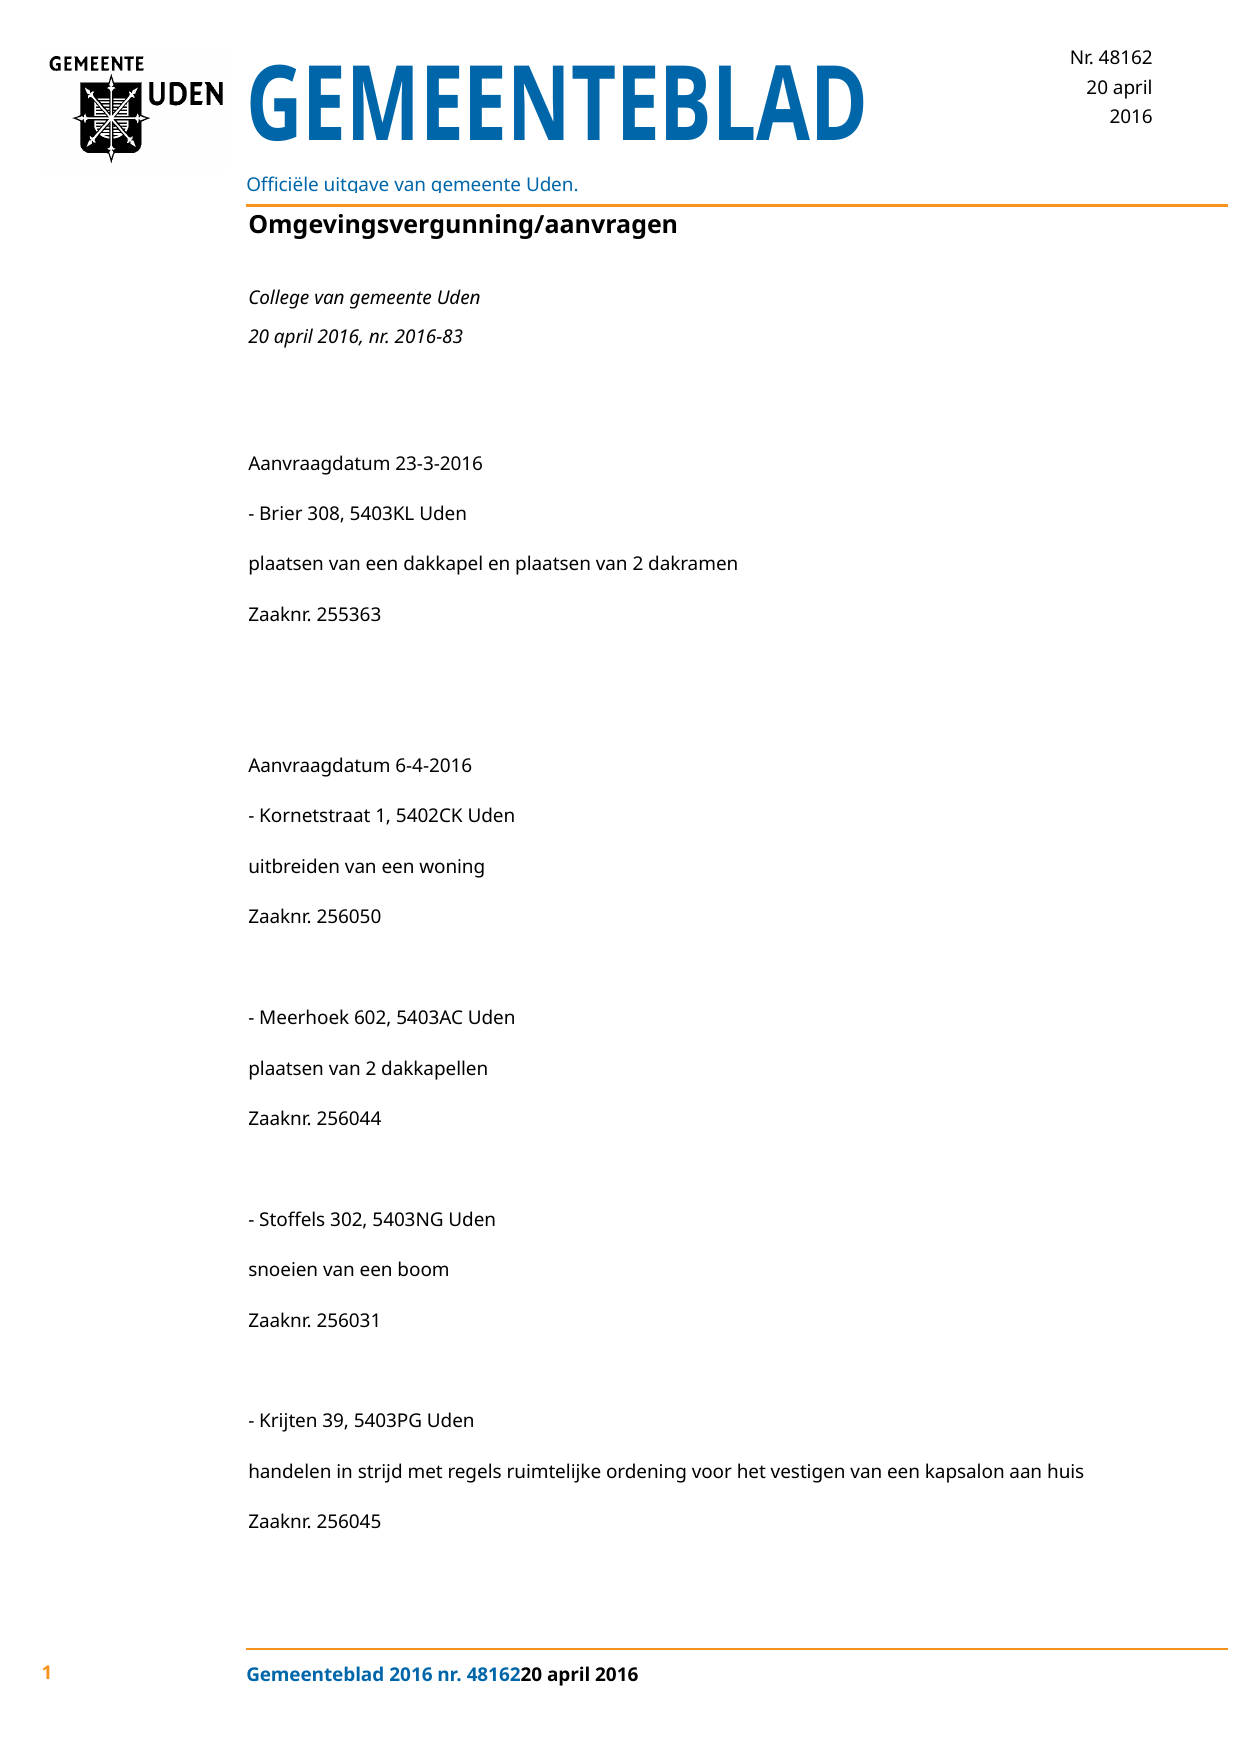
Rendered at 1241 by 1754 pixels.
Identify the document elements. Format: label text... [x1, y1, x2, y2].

text - Meerhoek 602, 5403AC Uden [248, 1004, 1152, 1030]
text snoeien van een boom [248, 1256, 1152, 1282]
text - Stoffels 302, 5403NG Uden [248, 1206, 1152, 1232]
text Aanvraagdatum 6-4-2016 [248, 752, 1152, 778]
text plaatsen van een dakkapel en plaatsen van 2 dakramen [248, 551, 1152, 576]
text Omgevingsvergunning/aanvragen [248, 207, 1152, 241]
text College van gemeente Uden [248, 284, 1152, 309]
text 20 april 2016, nr. 2016-83 [248, 323, 1152, 349]
text plaatsen van 2 dakkapellen [248, 1055, 1152, 1080]
text - Kornetstraat 1, 5402CK Uden [248, 803, 1152, 828]
text Aanvraagdatum 23-3-2016 [248, 450, 1152, 475]
text Zaaknr. 256045 [248, 1508, 1152, 1534]
text Zaaknr. 256044 [248, 1105, 1152, 1131]
picture [41, 47, 231, 172]
text - Brier 308, 5403KL Uden [248, 500, 1152, 526]
text - Krijten 39, 5403PG Uden [248, 1408, 1152, 1433]
text Zaaknr. 256050 [248, 903, 1152, 929]
text Zaaknr. 256031 [248, 1307, 1152, 1332]
text Zaaknr. 255363 [248, 601, 1152, 627]
text uitbreiden van een woning [248, 853, 1152, 879]
text handelen in strijd met regels ruimtelijke ordening voor het vestigen van een kapsalon aan huis [248, 1458, 1152, 1484]
